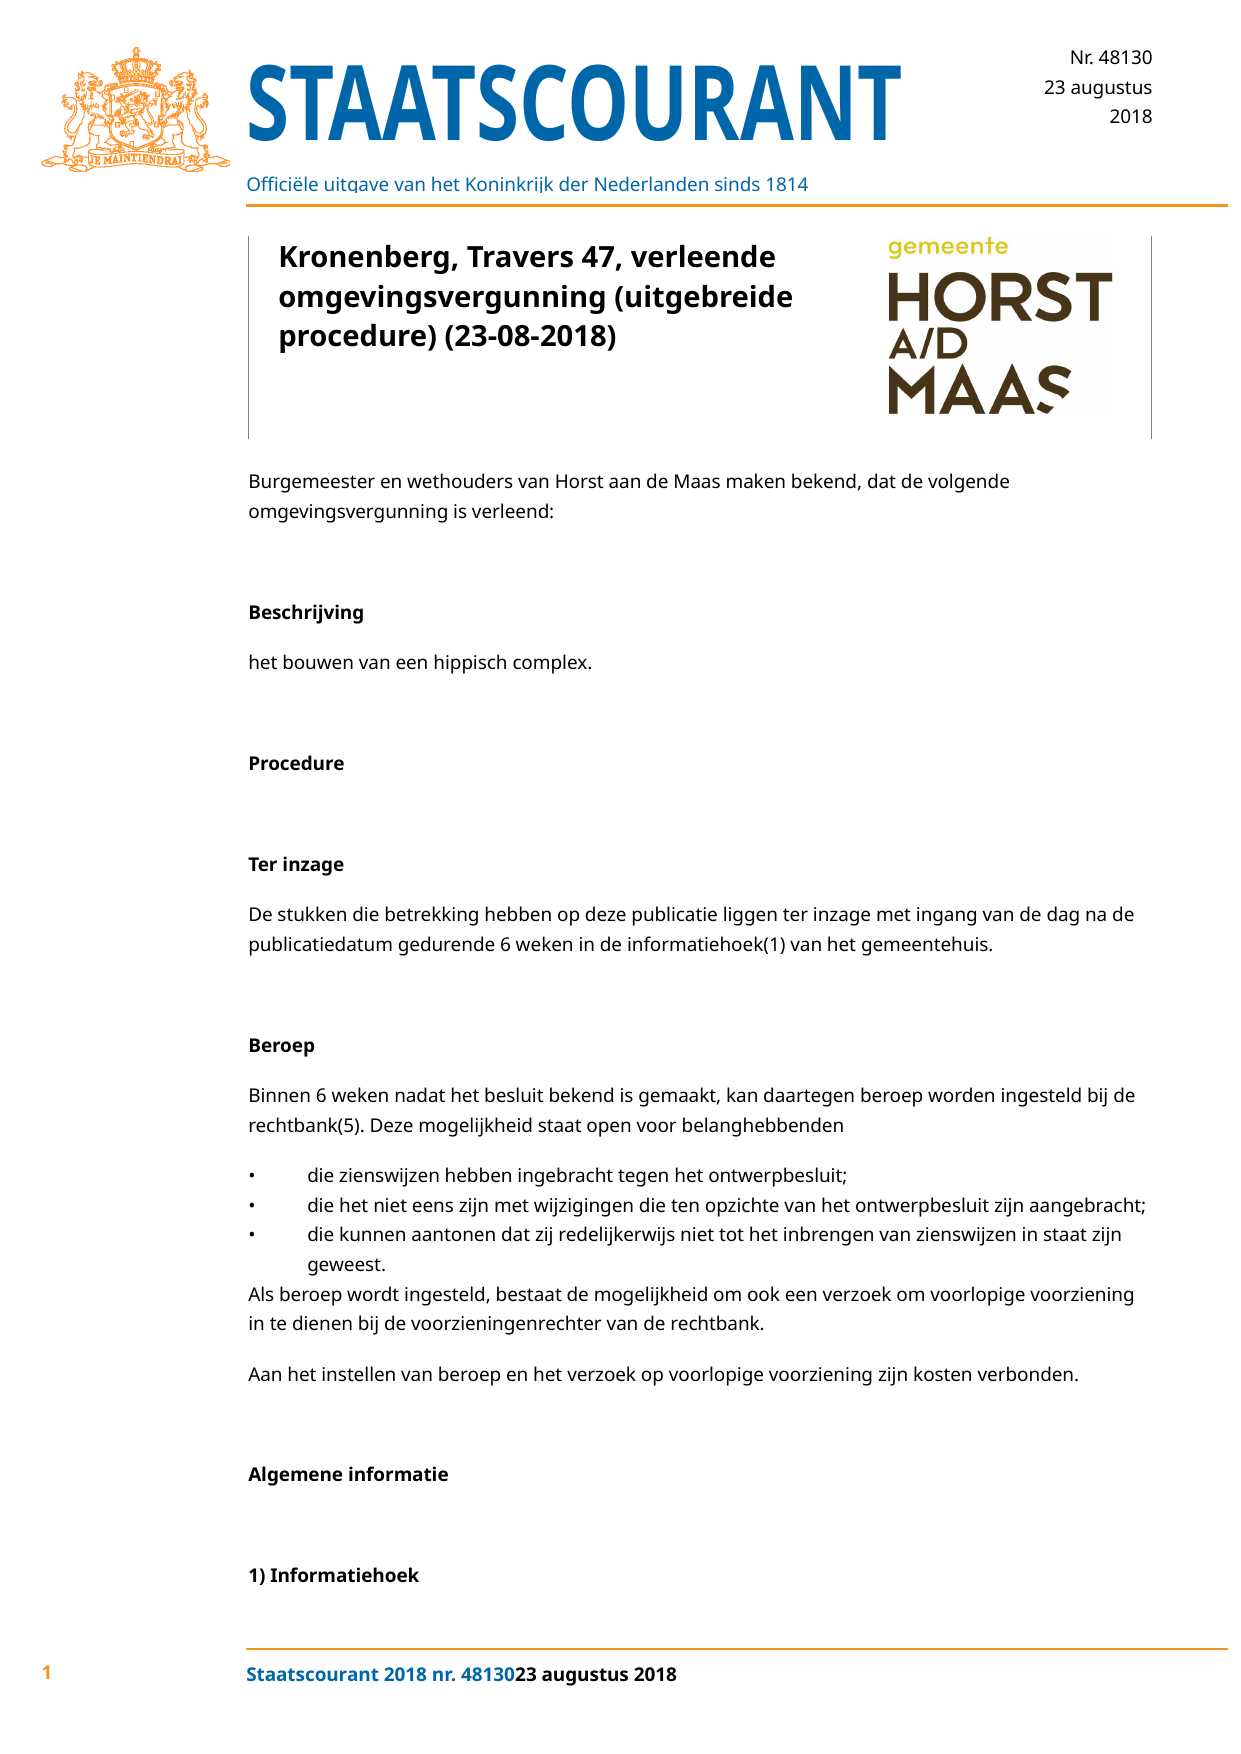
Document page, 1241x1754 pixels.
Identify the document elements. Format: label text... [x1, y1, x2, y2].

text Beschrijving [248, 599, 1152, 625]
text Binnen 6 weken nadat het besluit bekend is gemaakt, kan daartegen beroep worden ingesteld bij de rechtbank(5). Deze mogelijkheid staat open voor belanghebbenden [248, 1082, 1152, 1138]
text De stukken die betrekking hebben op deze publicatie liggen ter inzage met ingang van de dag na de publicatiedatum gedurende 6 weken in de informatiehoek(1) van het gemeentehuis. [248, 902, 1152, 957]
list die het niet eens zijn met wijzigingen die ten opzichte van het ontwerpbesluit zijn aangebracht; [248, 1192, 1152, 1218]
table_header [850, 236, 888, 413]
text Aan het instellen van beroep en het verzoek op voorlopige voorziening zijn kosten verbonden. [248, 1361, 1152, 1386]
text Beroep [248, 1032, 1152, 1058]
picture [888, 236, 1113, 414]
table_header Kronenberg, Travers 47, verleende omgevingsvergunning (uitgebreide procedure) (23-08-2018) [249, 236, 850, 439]
table_header [1113, 236, 1151, 413]
table_header [850, 414, 1151, 439]
text 1) Informatiehoek [248, 1562, 1152, 1588]
text Ter inzage [248, 851, 1152, 877]
text het bouwen van een hippisch complex. [248, 649, 1152, 675]
list die kunnen aantonen dat zij redelijkerwijs niet tot het inbrengen van zienswijzen in staat zijn geweest. [248, 1222, 1152, 1277]
picture [41, 47, 231, 172]
text Algemene informatie [248, 1462, 1152, 1487]
list die zienswijzen hebben ingebracht tegen het ontwerpbesluit; [248, 1162, 1152, 1188]
text Burgemeester en wethouders van Horst aan de Maas maken bekend, dat de volgende omgevingsvergunning is verleend: [248, 469, 1152, 524]
text Procedure [248, 750, 1152, 776]
text Als beroep wordt ingesteld, bestaat de mogelijkheid om ook een verzoek om voorlopige voorziening in te dienen bij de voorzieningenrechter van de rechtbank. [248, 1281, 1152, 1336]
